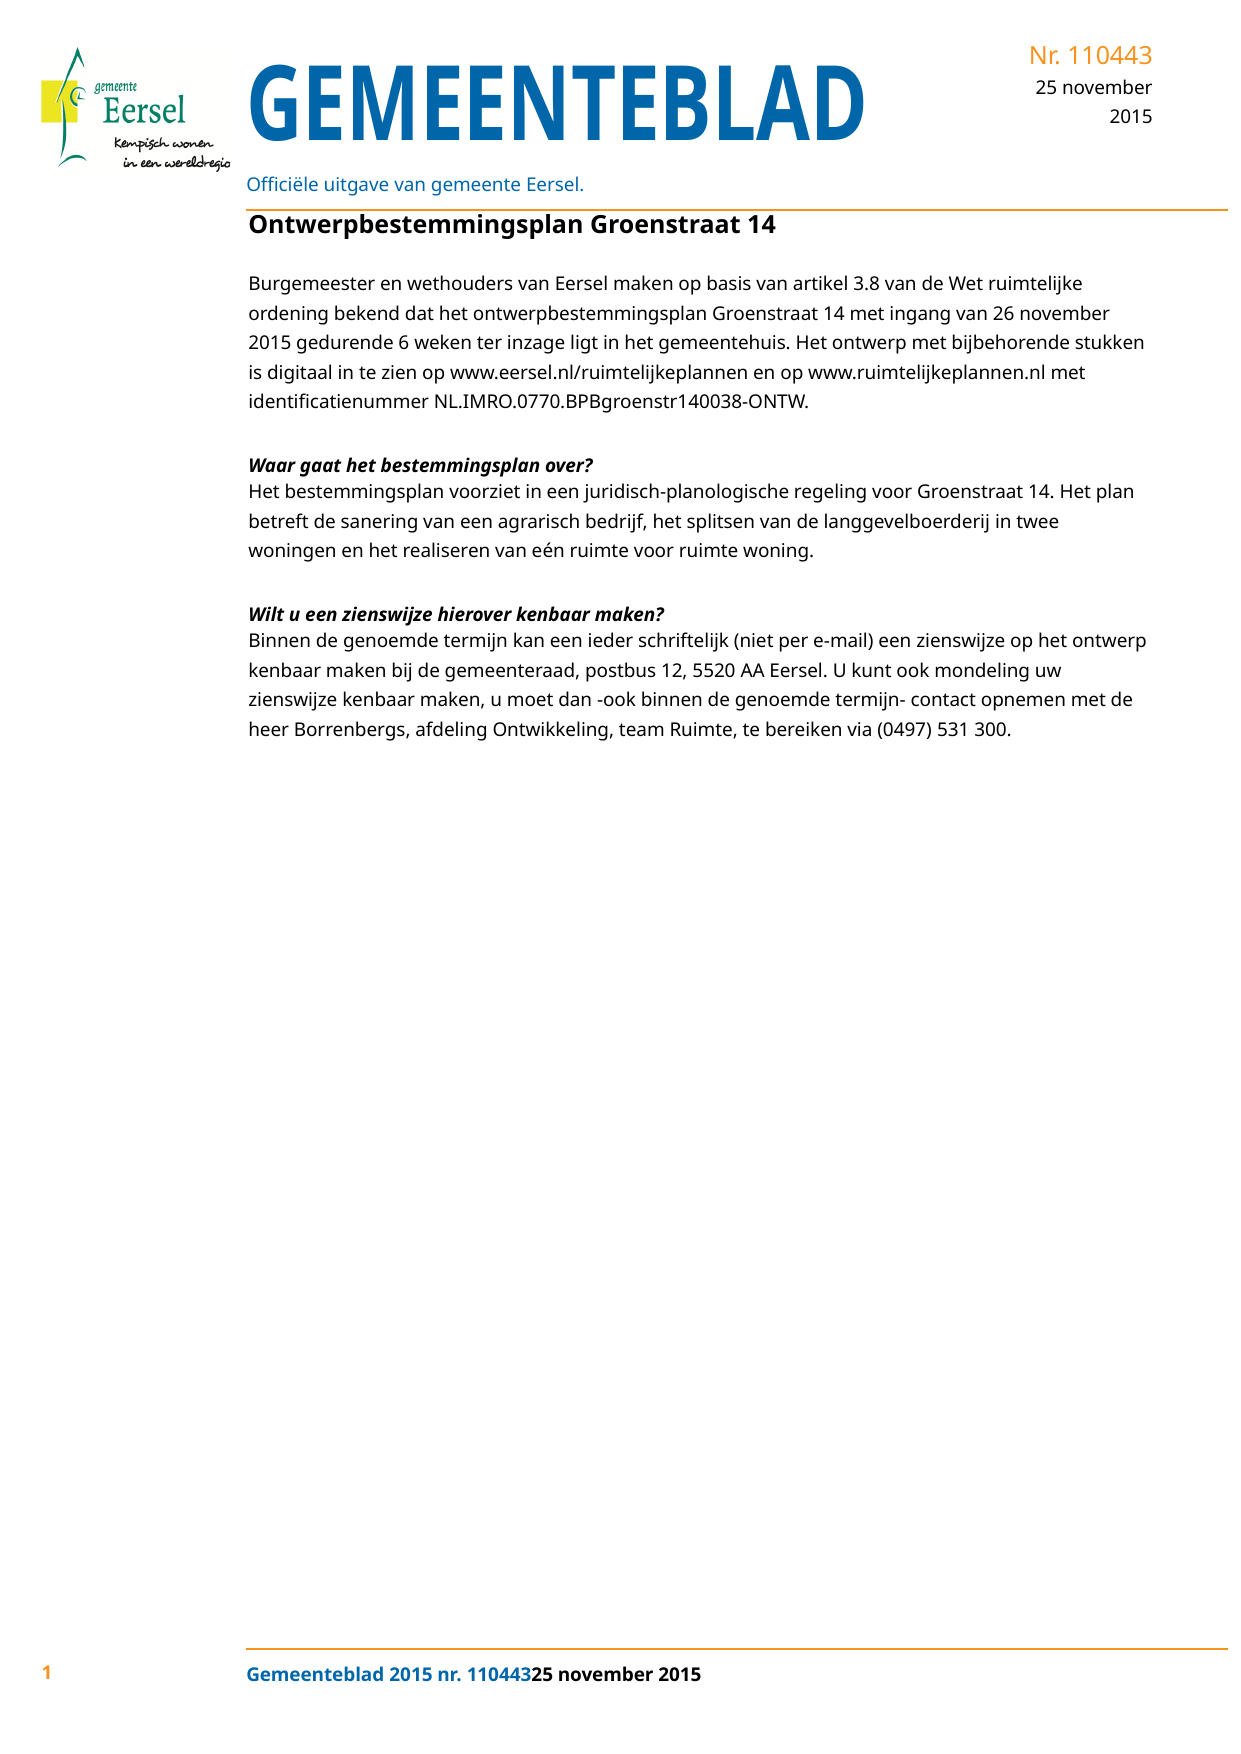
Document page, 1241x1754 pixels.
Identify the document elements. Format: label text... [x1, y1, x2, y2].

text Burgemeester en wethouders van Eersel maken op basis van artikel 3.8 van de Wet ruimtelijke ordening bekend dat het ontwerpbestemmingsplan Groenstraat 14 met ingang van 26 november 2015 gedurende 6 weken ter inzage ligt in het gemeentehuis. Het ontwerp met bijbehorende stukken is digitaal in te zien op www.eersel.nl/ruimtelijkeplannen en op www.ruimtelijkeplannen.nl met identificatienummer NL.IMRO.0770.BPBgroenstr140038-ONTW. [248, 270, 1152, 414]
text Binnen de genoemde termijn kan een ieder schriftelijk (niet per e-mail) een zienswijze op het ontwerp kenbaar maken bij de gemeenteraad, postbus 12, 5520 AA Eersel. U kunt ook mondeling uw zienswijze kenbaar maken, u moet dan -ook binnen de genoemde termijn- contact opnemen met de heer Borrenbergs, afdeling Ontwikkeling, team Ruimte, te bereiken via (0497) 531 300. [248, 627, 1152, 742]
text Waar gaat het bestemmingsplan over? [248, 453, 1152, 478]
text Het bestemmingsplan voorziet in een juridisch-planologische regeling voor Groenstraat 14. Het plan betreft de sanering van een agrarisch bedrijf, het splitsen van de langgevelboerderij in twee woningen en het realiseren van eén ruimte voor ruimte woning. [248, 478, 1152, 563]
picture [41, 47, 231, 172]
text Ontwerpbestemmingsplan Groenstraat 14 [248, 211, 1152, 241]
text Wilt u een zienswijze hierover kenbaar maken? [248, 601, 1152, 627]
